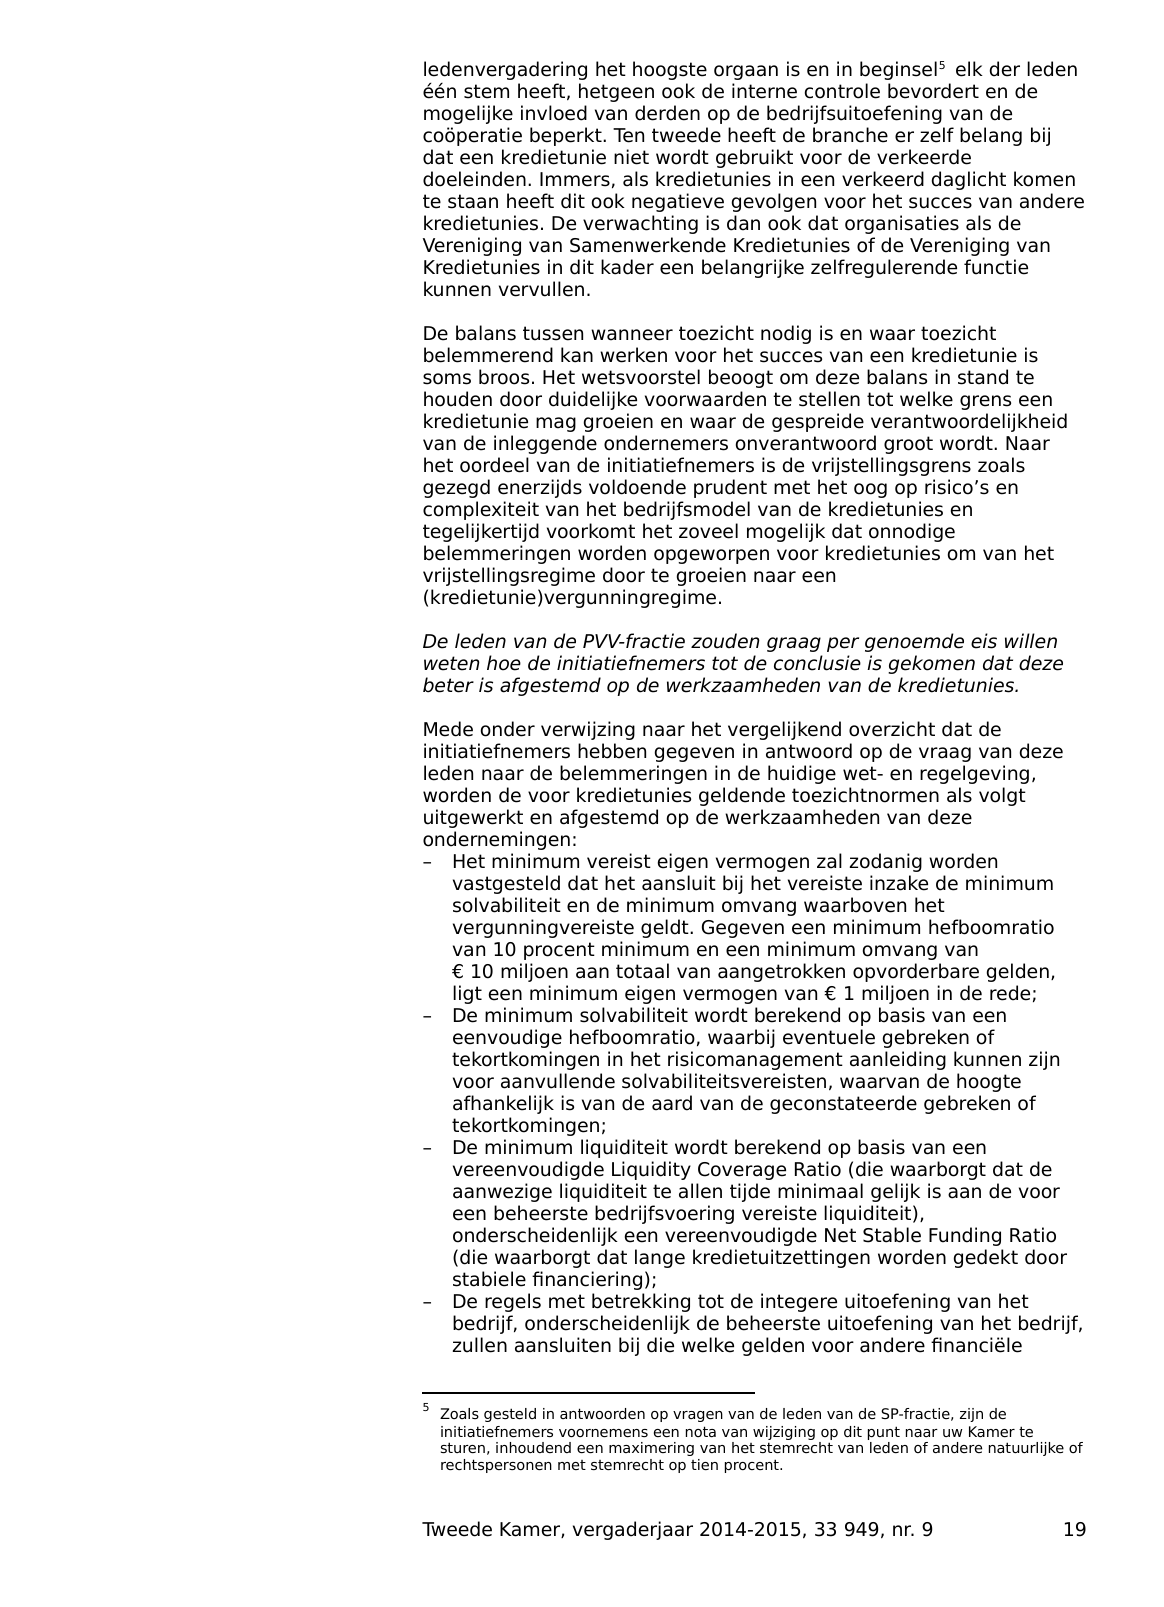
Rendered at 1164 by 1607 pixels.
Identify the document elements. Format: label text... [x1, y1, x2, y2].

text Zoals gesteld in antwoorden op vragen van de leden van de SP-fractie, zijn de initiatiefnemers voornemens een nota van wijziging op dit punt naar uw Kamer te sturen, inhoudend een maximering van het stemrecht van leden of andere natuurlijke of rechtspersonen met stemrecht op tien procent. [422, 1402, 1087, 1474]
text Mede onder verwijzing naar het vergelijkend overzicht dat de initiatiefnemers hebben gegeven in antwoord op de vraag van deze leden naar de belemmeringen in de huidige wet- en regelgeving, worden de voor kredietunies geldende toezichtnormen als volgt uitgewerkt en afgestemd op de werkzaamheden van deze ondernemingen: [422, 719, 1087, 851]
text – De regels met betrekking tot de integere uitoefening van het bedrijf, onderscheidenlijk de beheerste uitoefening van het bedrijf, zullen aansluiten bij die welke gelden voor andere financiële [422, 1291, 1087, 1356]
text – Het minimum vereist eigen vermogen zal zodanig worden vastgesteld dat het aansluit bij het vereiste inzake de minimum solvabiliteit en de minimum omvang waarboven het vergunningvereiste geldt. Gegeven een minimum hefboomratio van 10 procent minimum en een minimum omvang van € 10 miljoen aan totaal van aangetrokken opvorderbare gelden, ligt een minimum eigen vermogen van € 1 miljoen in de rede; [422, 851, 1087, 1005]
text – De minimum solvabiliteit wordt berekend op basis van een eenvoudige hefboomratio, waarbij eventuele gebreken of tekortkomingen in het risicomanagement aanleiding kunnen zijn voor aanvullende solvabiliteitsvereisten, waarvan de hoogte afhankelijk is van de aard van de geconstateerde gebreken of tekortkomingen; [422, 1005, 1087, 1137]
text De leden van de PVV-fractie zouden graag per genoemde eis willen weten hoe de initiatiefnemers tot de conclusie is gekomen dat deze beter is afgestemd op de werkzaamheden van de kredietunies. [422, 631, 1087, 697]
text – De minimum liquiditeit wordt berekend op basis van een vereenvoudigde Liquidity Coverage Ratio (die waarborgt dat de aanwezige liquiditeit te allen tijde minimaal gelijk is aan de voor een beheerste bedrijfsvoering vereiste liquiditeit), onderscheidenlijk een vereenvoudigde Net Stable Funding Ratio (die waarborgt dat lange kredietuitzettingen worden gedekt door stabiele financiering); [422, 1137, 1087, 1291]
text ledenvergadering het hoogste orgaan is en in beginsel elk der leden één stem heeft, hetgeen ook de interne controle bevordert en de mogelijke invloed van derden op de bedrijfsuitoefening van de coöperatie beperkt. Ten tweede heeft de branche er zelf belang bij dat een kredietunie niet wordt gebruikt voor de verkeerde doeleinden. Immers, als kredietunies in een verkeerd daglicht komen te staan heeft dit ook negatieve gevolgen voor het succes van andere kredietunies. De verwachting is dan ook dat organisaties als de Vereniging van Samenwerkende Kredietunies of de Vereniging van Kredietunies in dit kader een belangrijke zelfregulerende functie kunnen vervullen. [422, 59, 1087, 301]
text De balans tussen wanneer toezicht nodig is en waar toezicht belemmerend kan werken voor het succes van een kredietunie is soms broos. Het wetsvoorstel beoogt om deze balans in stand te houden door duidelijke voorwaarden te stellen tot welke grens een kredietunie mag groeien en waar de gespreide verantwoordelijkheid van de inleggende ondernemers onverantwoord groot wordt. Naar het oordeel van de initiatiefnemers is de vrijstellingsgrens zoals gezegd enerzijds voldoende prudent met het oog op risico’s en complexiteit van het bedrijfsmodel van de kredietunies en tegelijkertijd voorkomt het zoveel mogelijk dat onnodige belemmeringen worden opgeworpen voor kredietunies om van het vrijstellingsregime door te groeien naar een (kredietunie)vergunningregime. [422, 323, 1087, 609]
